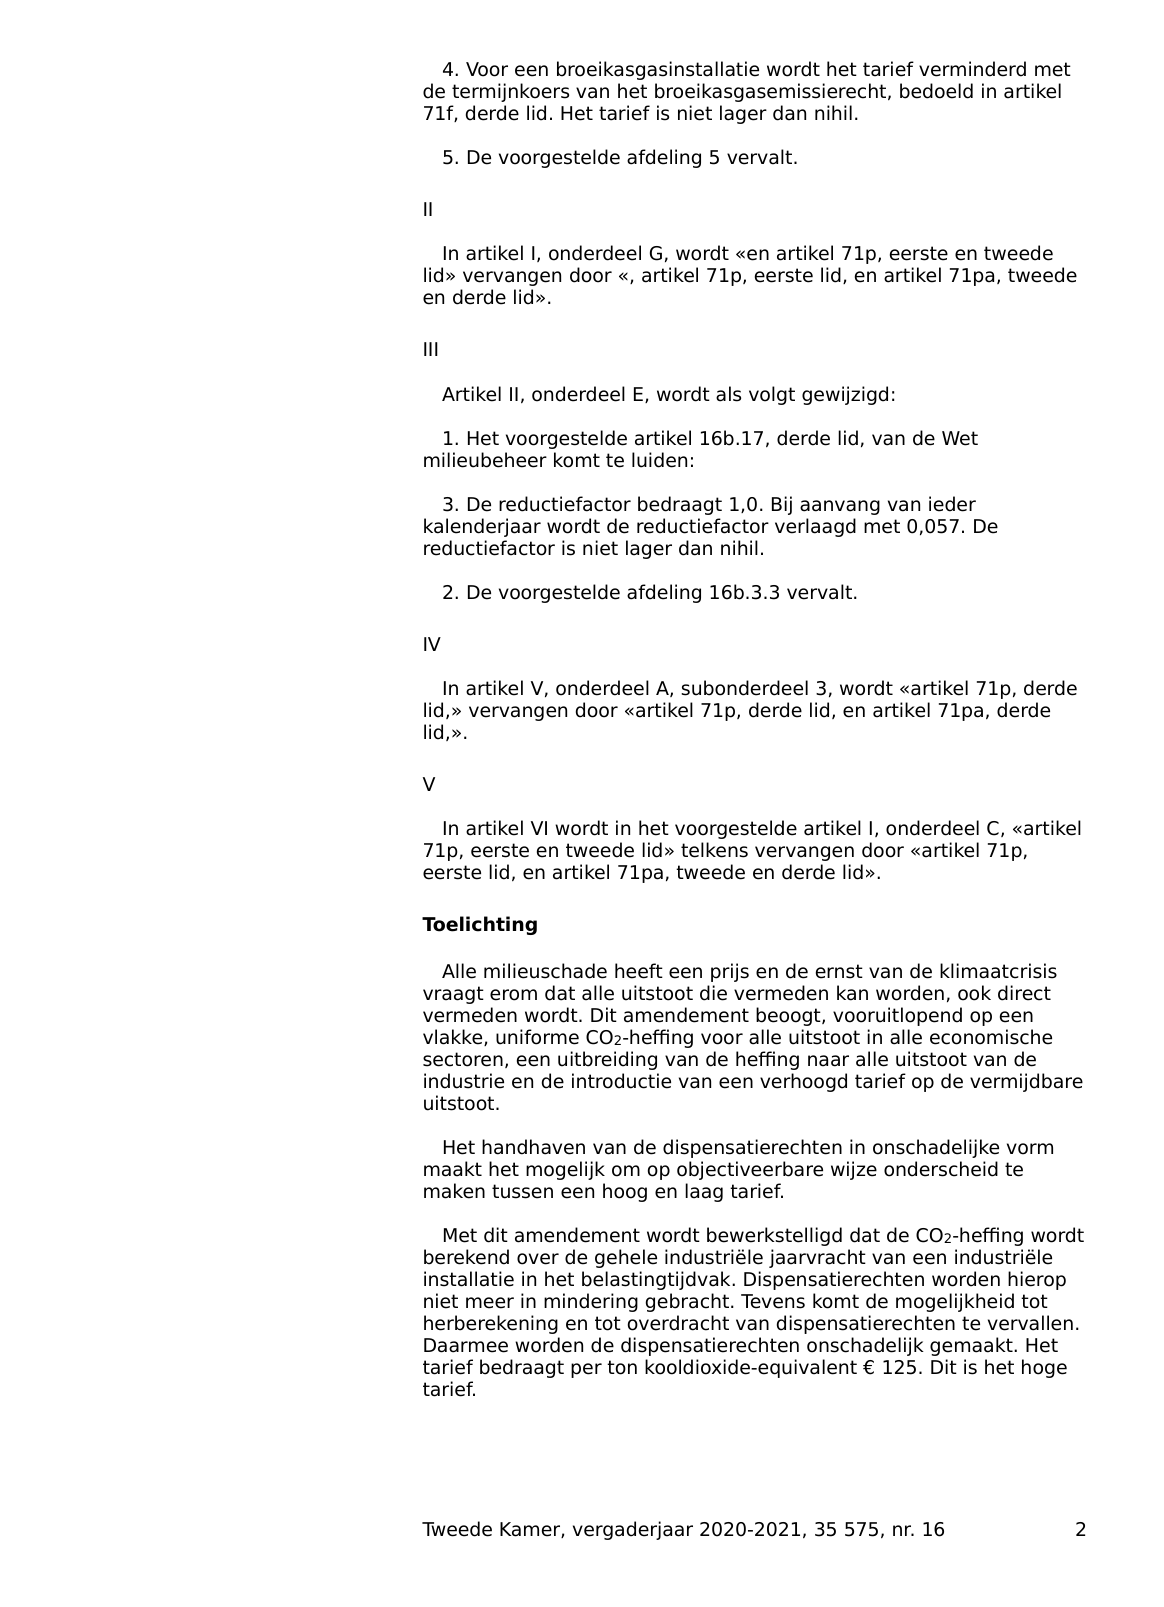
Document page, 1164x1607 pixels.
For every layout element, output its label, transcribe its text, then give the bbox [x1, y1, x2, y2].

subtitle V [422, 774, 1087, 796]
subtitle IV [422, 634, 1087, 656]
subtitle II [422, 199, 1087, 221]
text In artikel I, onderdeel G, wordt «en artikel 71p, eerste en tweede lid» vervangen door «, artikel 71p, eerste lid, en artikel 71pa, tweede en derde lid». [422, 243, 1087, 309]
text 1. Het voorgestelde artikel 16b.17, derde lid, van de Wet milieubeheer komt te luiden: [422, 428, 1087, 472]
text In artikel VI wordt in het voorgestelde artikel I, onderdeel C, «artikel 71p, eerste en tweede lid» telkens vervangen door «artikel 71p, eerste lid, en artikel 71pa, tweede en derde lid». [422, 818, 1087, 884]
text In artikel V, onderdeel A, subonderdeel 3, wordt «artikel 71p, derde lid,» vervangen door «artikel 71p, derde lid, en artikel 71pa, derde lid,». [422, 678, 1087, 744]
text Artikel II, onderdeel E, wordt als volgt gewijzigd: [422, 383, 1087, 405]
text 2. De voorgestelde afdeling 16b.3.3 vervalt. [422, 582, 1087, 604]
text 4. Voor een broeikasgasinstallatie wordt het tarief verminderd met de termijnkoers van het broeikasgasemissierecht, bedoeld in artikel 71f, derde lid. Het tarief is niet lager dan nihil. [422, 59, 1087, 125]
text Het handhaven van de dispensatierechten in onschadelijke vorm maakt het mogelijk om op objectiveerbare wijze onderscheid te maken tussen een hoog en laag tarief. [422, 1137, 1087, 1203]
text 3. De reductiefactor bedraagt 1,0. Bij aanvang van ieder kalenderjaar wordt de reductiefactor verlaagd met 0,057. De reductiefactor is niet lager dan nihil. [422, 494, 1087, 560]
text 5. De voorgestelde afdeling 5 vervalt. [422, 147, 1087, 169]
text Alle milieuschade heeft een prijs en de ernst van de klimaatcrisis vraagt erom dat alle uitstoot die vermeden kan worden, ook direct vermeden wordt. Dit amendement beoogt, vooruitlopend op een vlakke, uniforme CO2-heffing voor alle uitstoot in alle economische sectoren, een uitbreiding van de heffing naar alle uitstoot van de industrie en de introductie van een verhoogd tarief op de vermijdbare uitstoot. [422, 961, 1087, 1115]
subtitle Toelichting [422, 914, 1087, 936]
subtitle III [422, 339, 1087, 361]
text Met dit amendement wordt bewerkstelligd dat de CO2-heffing wordt berekend over de gehele industriële jaarvracht van een industriële installatie in het belastingtijdvak. Dispensatierechten worden hierop niet meer in mindering gebracht. Tevens komt de mogelijkheid tot herberekening en tot overdracht van dispensatierechten te vervallen. Daarmee worden de dispensatierechten onschadelijk gemaakt. Het tarief bedraagt per ton kooldioxide-equivalent € 125. Dit is het hoge tarief. [422, 1225, 1087, 1401]
